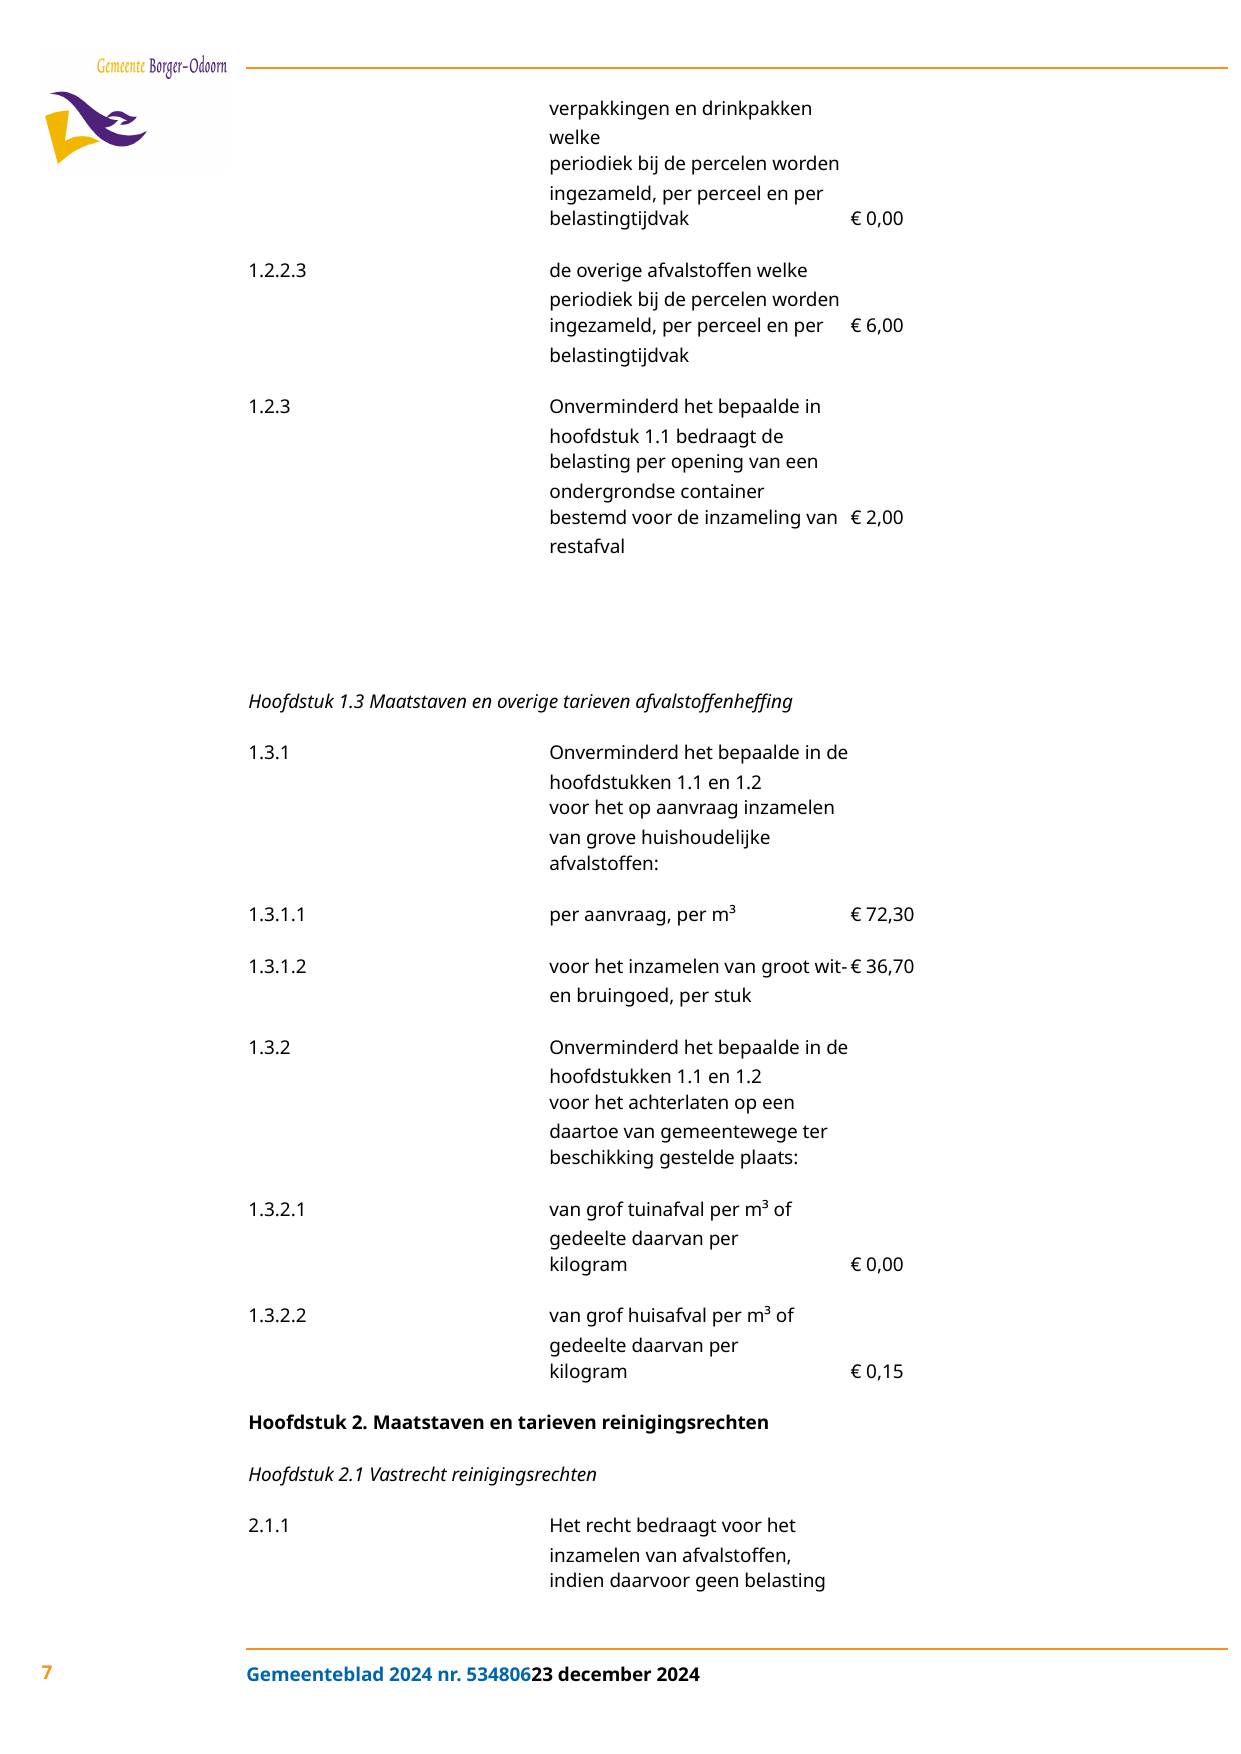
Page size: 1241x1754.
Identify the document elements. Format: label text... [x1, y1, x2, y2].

table_cell [850, 662, 1152, 688]
table_cell belasting per opening van een ondergrondse container [549, 449, 850, 504]
table_cell € 0,00 [850, 1251, 1152, 1277]
table_cell [248, 449, 549, 504]
table_cell 1.3.2.1 [248, 1196, 549, 1251]
table_cell Het recht bedraagt voor het inzamelen van afvalstoffen, [549, 1513, 850, 1568]
table_cell [549, 368, 850, 393]
picture [41, 47, 231, 172]
table_cell [850, 1089, 1152, 1144]
table_cell [850, 393, 1152, 448]
table_cell [850, 449, 1152, 504]
table_cell [850, 1568, 1152, 1593]
table_cell [850, 1303, 1152, 1358]
table_cell voor het op aanvraag inzamelen van grove huishoudelijke [549, 795, 850, 850]
table_cell [248, 636, 549, 662]
table_cell [850, 257, 1152, 312]
table_cell belastingtijdvak [549, 205, 850, 231]
table_cell [549, 559, 850, 585]
table_cell [850, 1513, 1152, 1568]
table_cell [549, 1435, 850, 1461]
table_cell [248, 1487, 549, 1512]
table_cell [850, 688, 1152, 713]
table_cell Hoofdstuk 1.3 Maatstaven en overige tarieven afvalstoffenheffing [248, 688, 850, 713]
table_cell 1.3.1.1 [248, 901, 549, 927]
table_cell [850, 636, 1152, 662]
table_cell [248, 850, 549, 876]
table_cell [850, 231, 1152, 257]
table_cell [248, 1170, 549, 1196]
table_cell periodiek bij de percelen worden ingezameld, per perceel en per [549, 150, 850, 205]
table_cell 1.3.1.2 [248, 953, 549, 1008]
table_cell van grof huisafval per m³ of gedeelte daarvan per [549, 1303, 850, 1358]
table_cell [549, 662, 850, 688]
table_cell [248, 368, 549, 393]
table_cell [850, 714, 1152, 739]
table_cell [850, 850, 1152, 876]
table_cell [248, 559, 549, 585]
table_cell [549, 876, 850, 901]
table_cell [850, 368, 1152, 393]
table_cell kilogram [549, 1358, 850, 1384]
table_cell de overige afvalstoffen welke periodiek bij de percelen worden [549, 257, 850, 312]
table_cell [248, 1435, 549, 1461]
table_cell [850, 795, 1152, 850]
table_cell [850, 1008, 1152, 1034]
table_cell van grof tuinafval per m³ of gedeelte daarvan per [549, 1196, 850, 1251]
table_cell [248, 231, 549, 257]
table_cell [850, 1034, 1152, 1089]
table_cell voor het inzamelen van groot wit- en bruingoed, per stuk [549, 953, 850, 1008]
table_cell [850, 1277, 1152, 1303]
table_cell [248, 312, 549, 367]
table_cell [248, 1008, 549, 1034]
table_cell Onverminderd het bepaalde in hoofdstuk 1.1 bedraagt de [549, 393, 850, 448]
table_cell indien daarvoor geen belasting [549, 1568, 850, 1593]
table_cell [850, 1145, 1152, 1170]
table_cell € 6,00 [850, 312, 1152, 367]
table_cell Onverminderd het bepaalde in de hoofdstukken 1.1 en 1.2 [549, 739, 850, 794]
table_cell [248, 585, 549, 611]
table_cell [850, 611, 1152, 636]
table_cell [549, 636, 850, 662]
table_cell [248, 1089, 549, 1144]
table_cell € 72,30 [850, 901, 1152, 927]
table_cell [248, 927, 549, 953]
table_cell [549, 714, 850, 739]
table_cell afvalstoffen: [549, 850, 850, 876]
table_cell [850, 1435, 1152, 1461]
table_cell € 0,00 [850, 205, 1152, 231]
table_cell [549, 611, 850, 636]
table_cell [248, 714, 549, 739]
table_cell kilogram [549, 1251, 850, 1277]
table_cell Hoofdstuk 2. Maatstaven en tarieven reinigingsrechten [248, 1410, 850, 1435]
table_cell € 2,00 [850, 504, 1152, 559]
table_cell [549, 1384, 850, 1409]
table_cell [248, 662, 549, 688]
table_cell [248, 1358, 549, 1384]
table_cell [850, 1196, 1152, 1251]
table_cell € 36,70 [850, 953, 1152, 1008]
table_cell ingezameld, per perceel en per belastingtijdvak [549, 312, 850, 367]
table_cell verpakkingen en drinkpakken welke [549, 95, 850, 150]
table_cell [850, 927, 1152, 953]
table_cell [248, 1145, 549, 1170]
table_cell € 0,15 [850, 1358, 1152, 1384]
table_cell [850, 739, 1152, 794]
table_cell [248, 1251, 549, 1277]
table_cell Onverminderd het bepaalde in de hoofdstukken 1.1 en 1.2 [549, 1034, 850, 1089]
table_cell [850, 559, 1152, 585]
table_cell [549, 927, 850, 953]
table_cell bestemd voor de inzameling van restafval [549, 504, 850, 559]
table_cell [549, 1008, 850, 1034]
table_cell [248, 1277, 549, 1303]
table_cell [850, 1170, 1152, 1196]
table_cell Hoofdstuk 2.1 Vastrecht reinigingsrechten [248, 1461, 850, 1487]
table_cell [850, 1461, 1152, 1487]
table_cell 1.3.2 [248, 1034, 549, 1089]
table_cell [248, 95, 549, 150]
table_cell [549, 585, 850, 611]
table_cell [549, 1277, 850, 1303]
table_cell [850, 95, 1152, 150]
table_cell [850, 150, 1152, 205]
table_cell beschikking gestelde plaats: [549, 1145, 850, 1170]
table_cell [248, 611, 549, 636]
table_cell [248, 1384, 549, 1409]
table_cell [248, 504, 549, 559]
table_cell [248, 795, 549, 850]
table_cell [850, 876, 1152, 901]
table_cell 1.2.2.3 [248, 257, 549, 312]
table_cell 1.3.1 [248, 739, 549, 794]
table_cell voor het achterlaten op een daartoe van gemeentewege ter [549, 1089, 850, 1144]
table_cell 1.3.2.2 [248, 1303, 549, 1358]
table_cell [248, 1568, 549, 1593]
table_cell per aanvraag, per m³ [549, 901, 850, 927]
table_cell [850, 1384, 1152, 1409]
table_cell [850, 1410, 1152, 1435]
table_cell 2.1.1 [248, 1513, 549, 1568]
table_cell [850, 585, 1152, 611]
table_cell [549, 1170, 850, 1196]
table_cell [549, 231, 850, 257]
table_cell [549, 1487, 850, 1512]
table_cell [248, 150, 549, 205]
table_cell [850, 1487, 1152, 1512]
table_cell [248, 876, 549, 901]
table_cell 1.2.3 [248, 393, 549, 448]
table_cell [248, 205, 549, 231]
